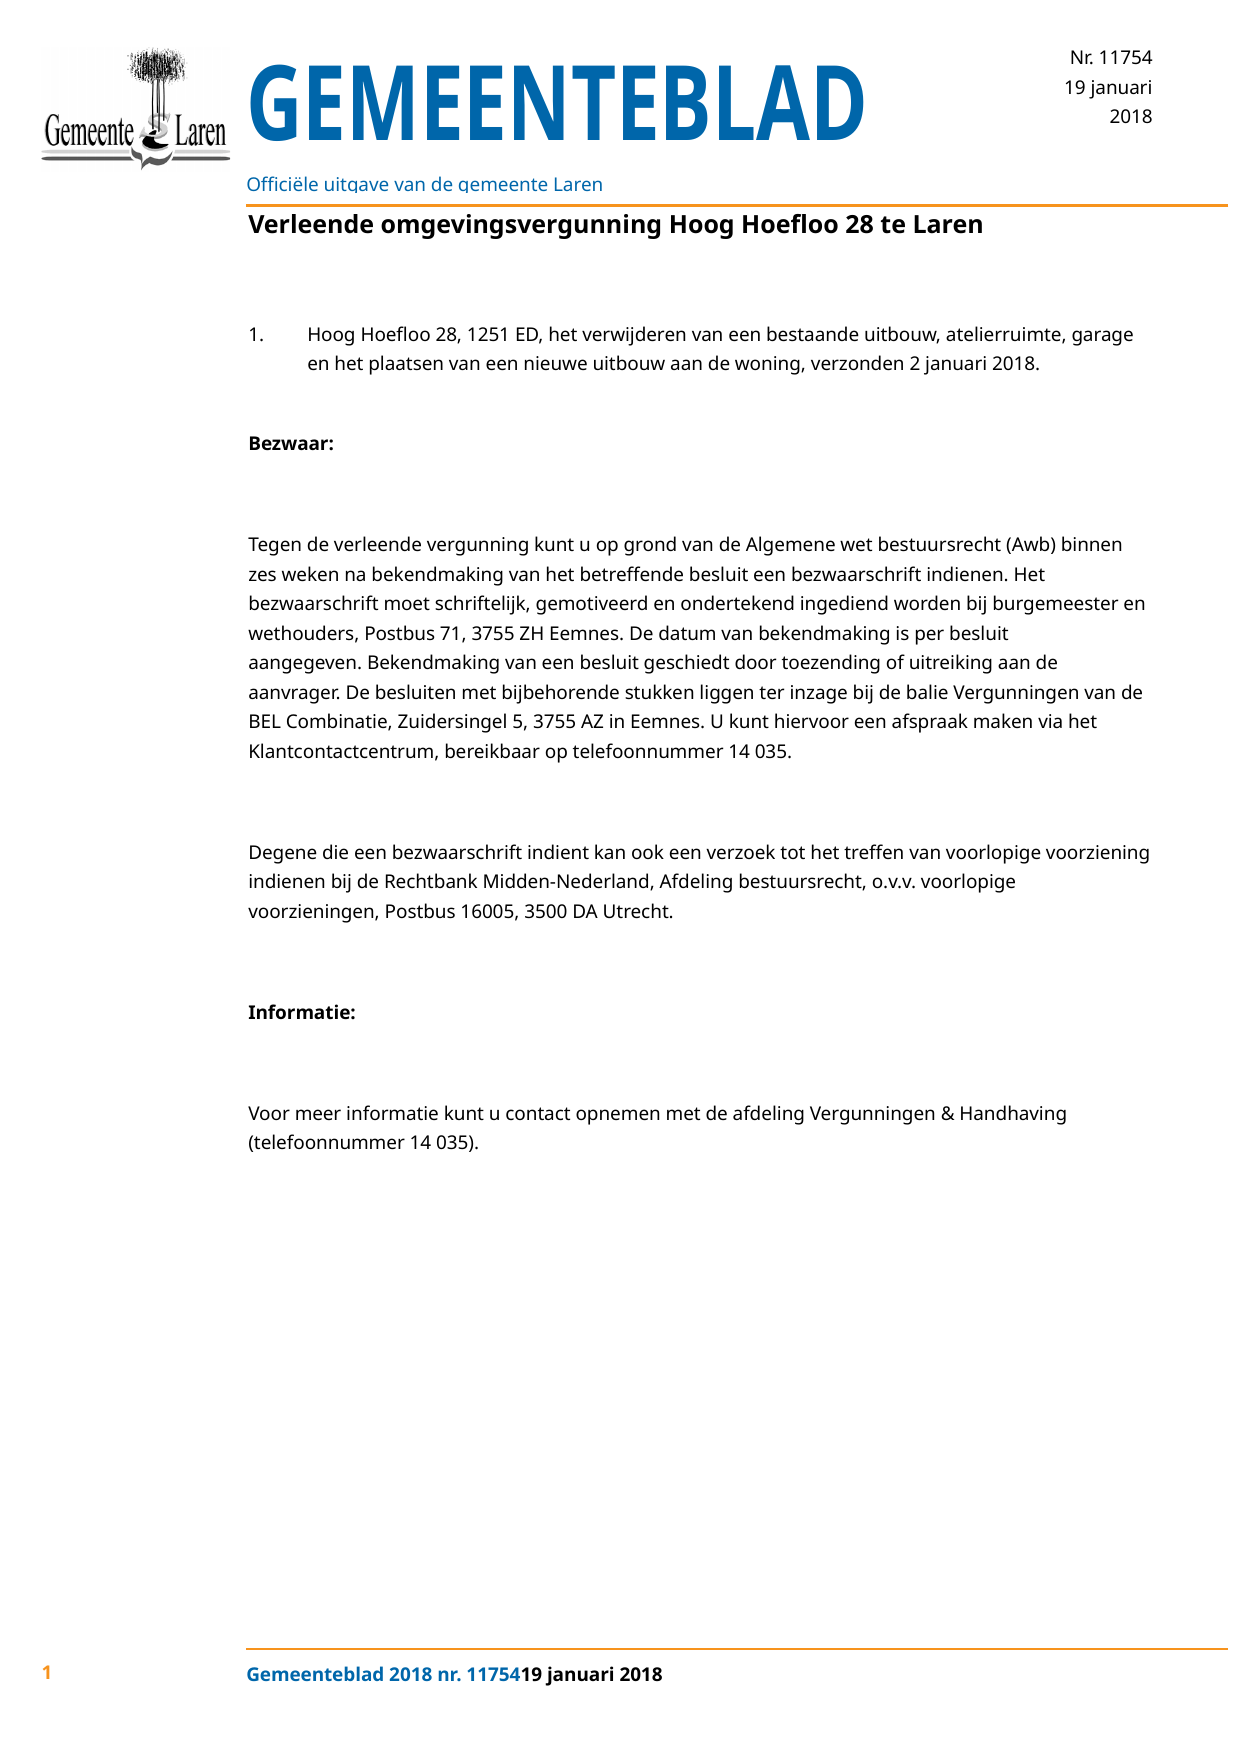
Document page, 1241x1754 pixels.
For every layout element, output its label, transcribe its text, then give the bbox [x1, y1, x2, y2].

text Degene die een bezwaarschrift indient kan ook een verzoek tot het treffen van voorlopige voorziening indienen bij de Rechtbank Midden-Nederland, Afdeling bestuursrecht, o.v.v. voorlopige voorzieningen, Postbus 16005, 3500 DA Utrecht. [248, 839, 1152, 924]
text Voor meer informatie kunt u contact opnemen met de afdeling Vergunningen & Handhaving (telefoonnummer 14 035). [248, 1100, 1152, 1155]
text Verleende omgevingsvergunning Hoog Hoefloo 28 te Laren [248, 207, 1152, 241]
text Tegen de verleende vergunning kunt u op grond van de Algemene wet bestuursrecht (Awb) binnen zes weken na bekendmaking van het betreffende besluit een bezwaarschrift indienen. Het bezwaarschrift moet schriftelijk, gemotiveerd en ondertekend ingediend worden bij burgemeester en wethouders, Postbus 71, 3755 ZH Eemnes. De datum van bekendmaking is per besluit aangegeven. Bekendmaking van een besluit geschiedt door toezending of uitreiking aan de aanvrager. De besluiten met bijbehorende stukken liggen ter inzage bij de balie Vergunningen van de BEL Combinatie, Zuidersingel 5, 3755 AZ in Eemnes. U kunt hiervoor een afspraak maken via het Klantcontactcentrum, bereikbaar op telefoonnummer 14 035. [248, 531, 1152, 764]
picture [41, 47, 231, 172]
text Informatie: [248, 999, 1152, 1025]
list Hoog Hoefloo 28, 1251 ED, het verwijderen van een bestaande uitbouw, atelierruimte, garage en het plaatsen van een nieuwe uitbouw aan de woning, verzonden 2 januari 2018. [248, 321, 1152, 376]
text Bezwaar: [248, 430, 1152, 456]
